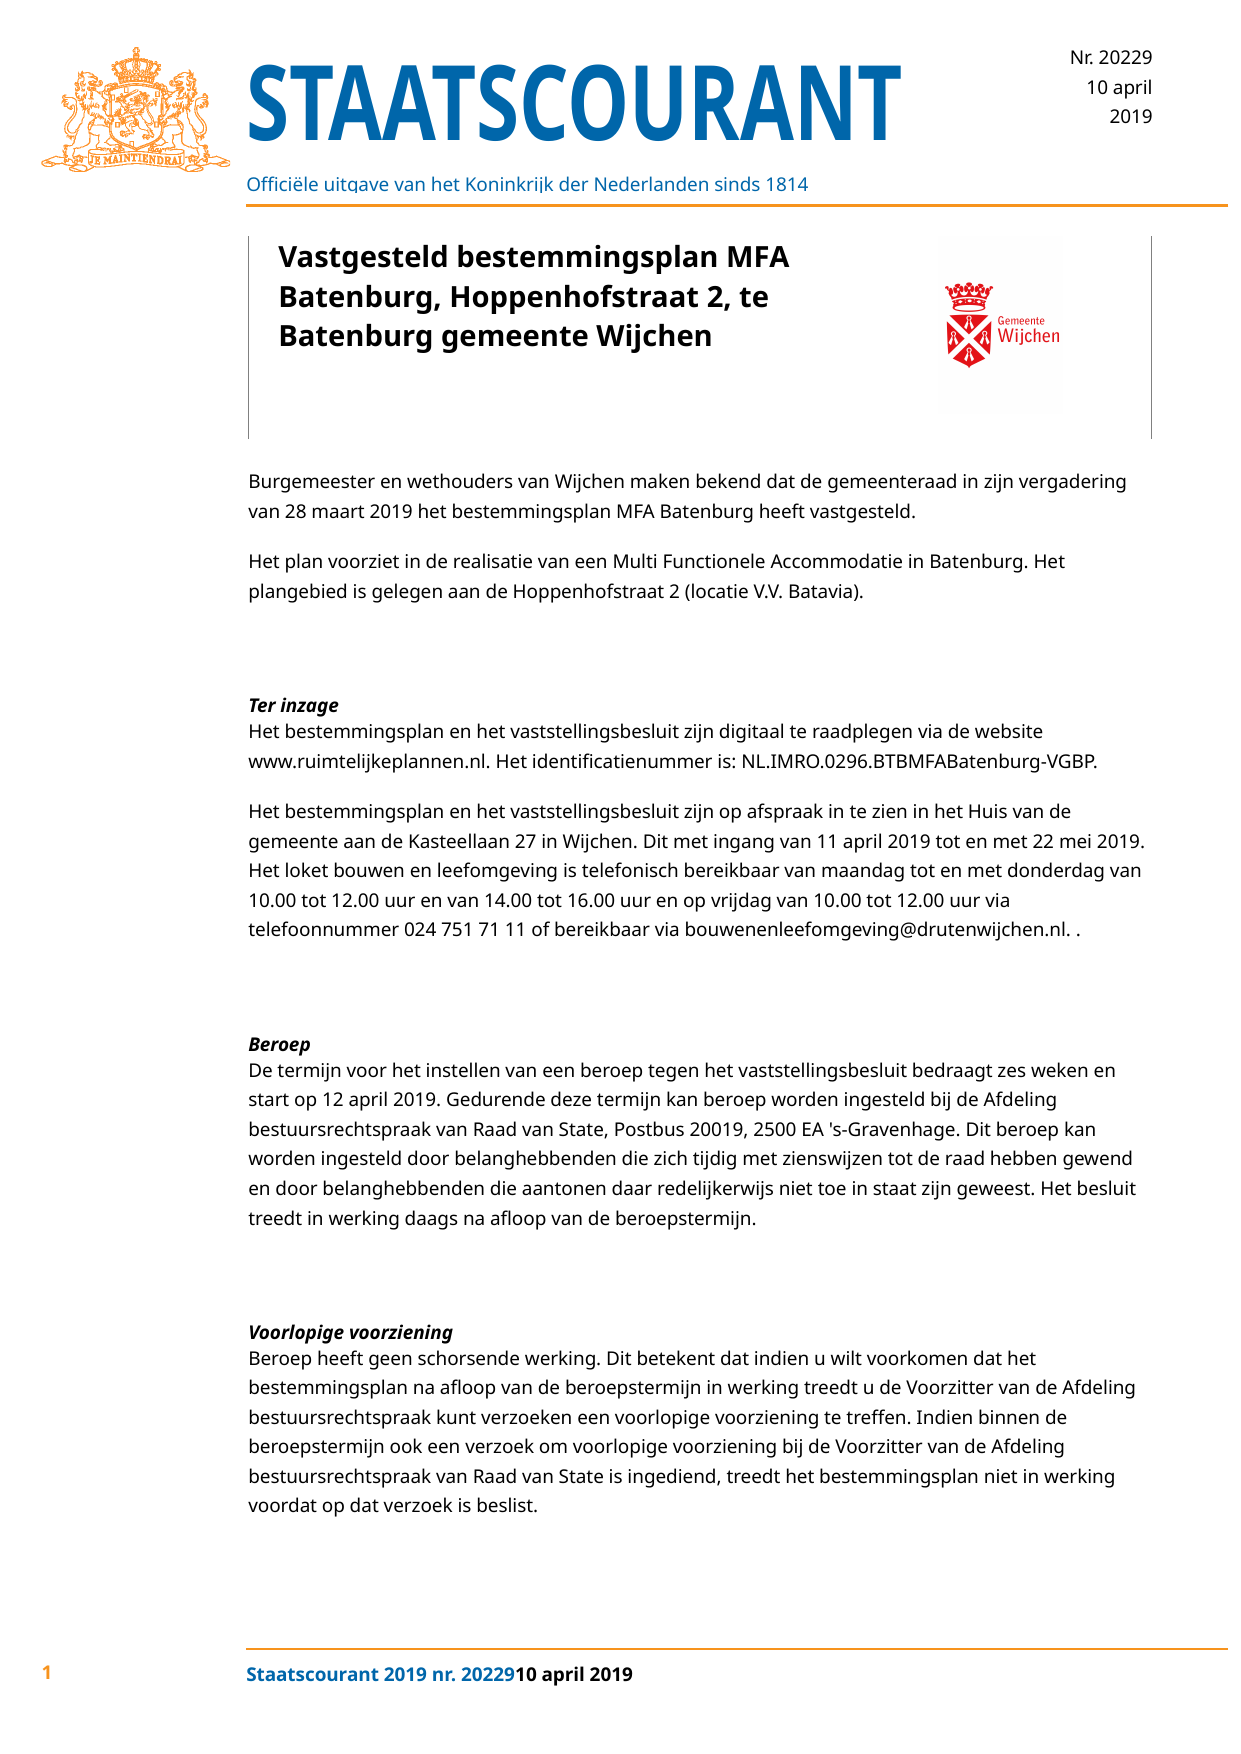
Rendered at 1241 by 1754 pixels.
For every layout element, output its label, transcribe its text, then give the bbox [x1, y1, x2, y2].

text Het bestemmingsplan en het vaststellingsbesluit zijn op afspraak in te zien in het Huis van de gemeente aan de Kasteellaan 27 in Wijchen. Dit met ingang van 11 april 2019 tot en met 22 mei 2019. Het loket bouwen en leefomgeving is telefonisch bereikbaar van maandag tot en met donderdag van 10.00 tot 12.00 uur en van 14.00 tot 16.00 uur en op vrijdag van 10.00 tot 12.00 uur via telefoonnummer 024 751 71 11 of bereikbaar via bouwenenleefomgeving@drutenwijchen.nl. . [248, 798, 1152, 942]
text Burgemeester en wethouders van Wijchen maken bekend dat de gemeenteraad in zijn vergadering van 28 maart 2019 het bestemmingsplan MFA Batenburg heeft vastgesteld. [248, 469, 1152, 524]
table_header [850, 414, 1151, 439]
table_header Vastgesteld bestemmingsplan MFA Batenburg, Hoppenhofstraat 2, te Batenburg gemeente Wijchen [249, 236, 850, 439]
text Beroep [248, 1031, 1152, 1057]
text Het bestemmingsplan en het vaststellingsbesluit zijn digitaal te raadplegen via de website www.ruimtelijkeplannen.nl. Het identificatienummer is: NL.IMRO.0296.BTBMFABatenburg-VGBP. [248, 718, 1152, 774]
text Voorlopige voorziening [248, 1319, 1152, 1345]
text Ter inzage [248, 693, 1152, 718]
text Beroep heeft geen schorsende werking. Dit betekent dat indien u wilt voorkomen dat het bestemmingsplan na afloop van de beroepstermijn in werking treedt u de Voorzitter van de Afdeling bestuursrechtspraak kunt verzoeken een voorlopige voorziening te treffen. Indien binnen de beroepstermijn ook een verzoek om voorlopige voorziening bij de Voorzitter van de Afdeling bestuursrechtspraak van Raad van State is ingediend, treedt het bestemmingsplan niet in werking voordat op dat verzoek is beslist. [248, 1345, 1152, 1518]
table_header [850, 236, 938, 413]
text De termijn voor het instellen van een beroep tegen het vaststellingsbesluit bedraagt zes weken en start op 12 april 2019. Gedurende deze termijn kan beroep worden ingesteld bij de Afdeling bestuursrechtspraak van Raad van State, Postbus 20019, 2500 EA 's-Gravenhage. Dit beroep kan worden ingesteld door belanghebbenden die zich tijdig met zienswijzen tot de raad hebben gewend en door belanghebbenden die aantonen daar redelijkerwijs niet toe in staat zijn geweest. Het besluit treedt in werking daags na afloop van de beroepstermijn. [248, 1057, 1152, 1230]
table_header [1064, 236, 1151, 413]
picture [938, 236, 1064, 414]
picture [41, 47, 231, 172]
text Het plan voorziet in de realisatie van een Multi Functionele Accommodatie in Batenburg. Het plangebied is gelegen aan de Hoppenhofstraat 2 (locatie V.V. Batavia). [248, 549, 1152, 604]
